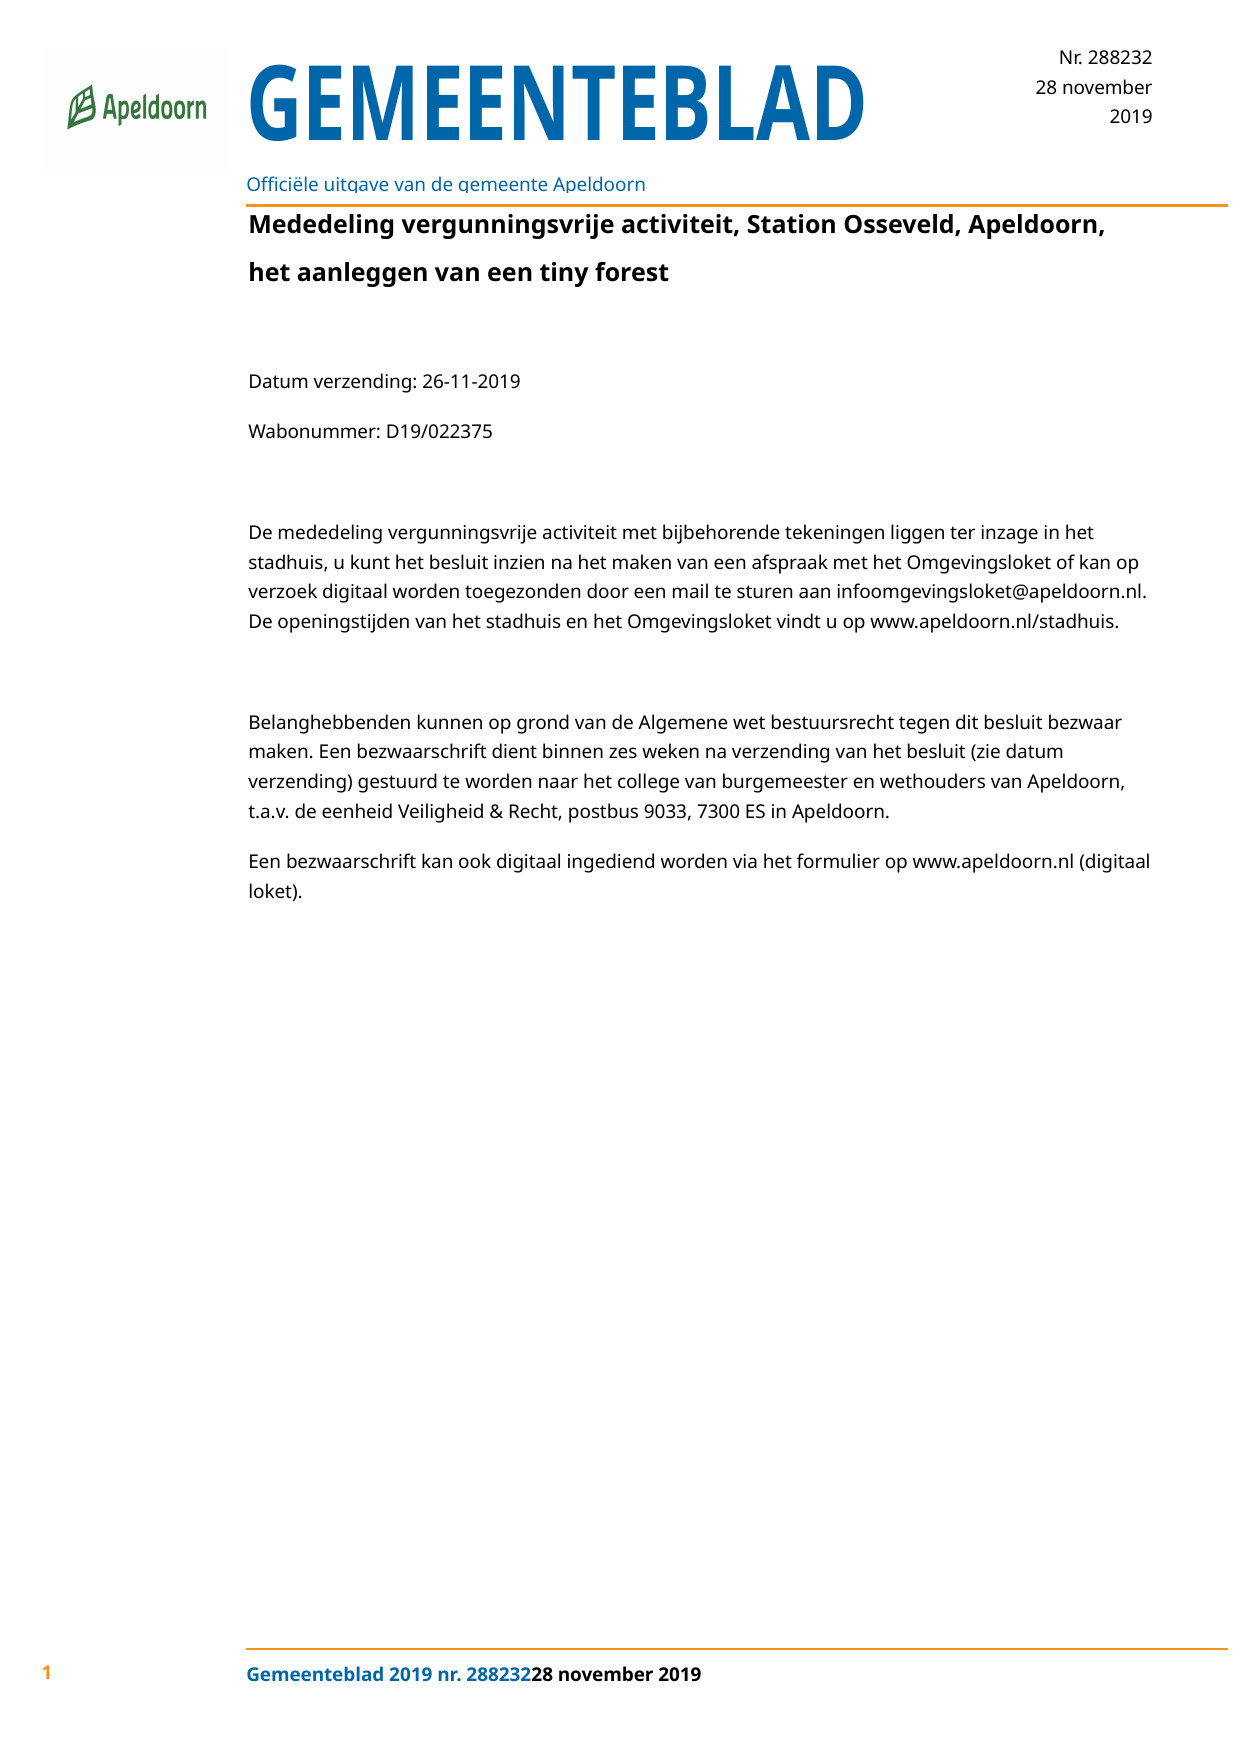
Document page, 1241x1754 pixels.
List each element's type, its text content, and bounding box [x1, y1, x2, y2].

picture [41, 47, 231, 172]
text Mededeling vergunningsvrije activiteit, Station Osseveld, Apeldoorn, het aanleggen van een tiny forest [248, 207, 1152, 288]
text Een bezwaarschrift kan ook digitaal ingediend worden via het formulier op www.apeldoorn.nl (digitaal loket). [248, 848, 1152, 904]
text De mededeling vergunningsvrije activiteit met bijbehorende tekeningen liggen ter inzage in het stadhuis, u kunt het besluit inzien na het maken van een afspraak met het Omgevingsloket of kan op verzoek digitaal worden toegezonden door een mail te sturen aan infoomgevingsloket@apeldoorn.nl. De openingstijden van het stadhuis en het Omgevingsloket vindt u op www.apeldoorn.nl/stadhuis. [248, 519, 1152, 634]
text Wabonummer: D19/022375 [248, 419, 1152, 444]
text Datum verzending: 26-11-2019 [248, 368, 1152, 394]
text Belanghebbenden kunnen op grond van de Algemene wet bestuursrecht tegen dit besluit bezwaar maken. Een bezwaarschrift dient binnen zes weken na verzending van het besluit (zie datum verzending) gestuurd te worden naar het college van burgemeester en wethouders van Apeldoorn, t.a.v. de eenheid Veiligheid & Recht, postbus 9033, 7300 ES in Apeldoorn. [248, 709, 1152, 824]
